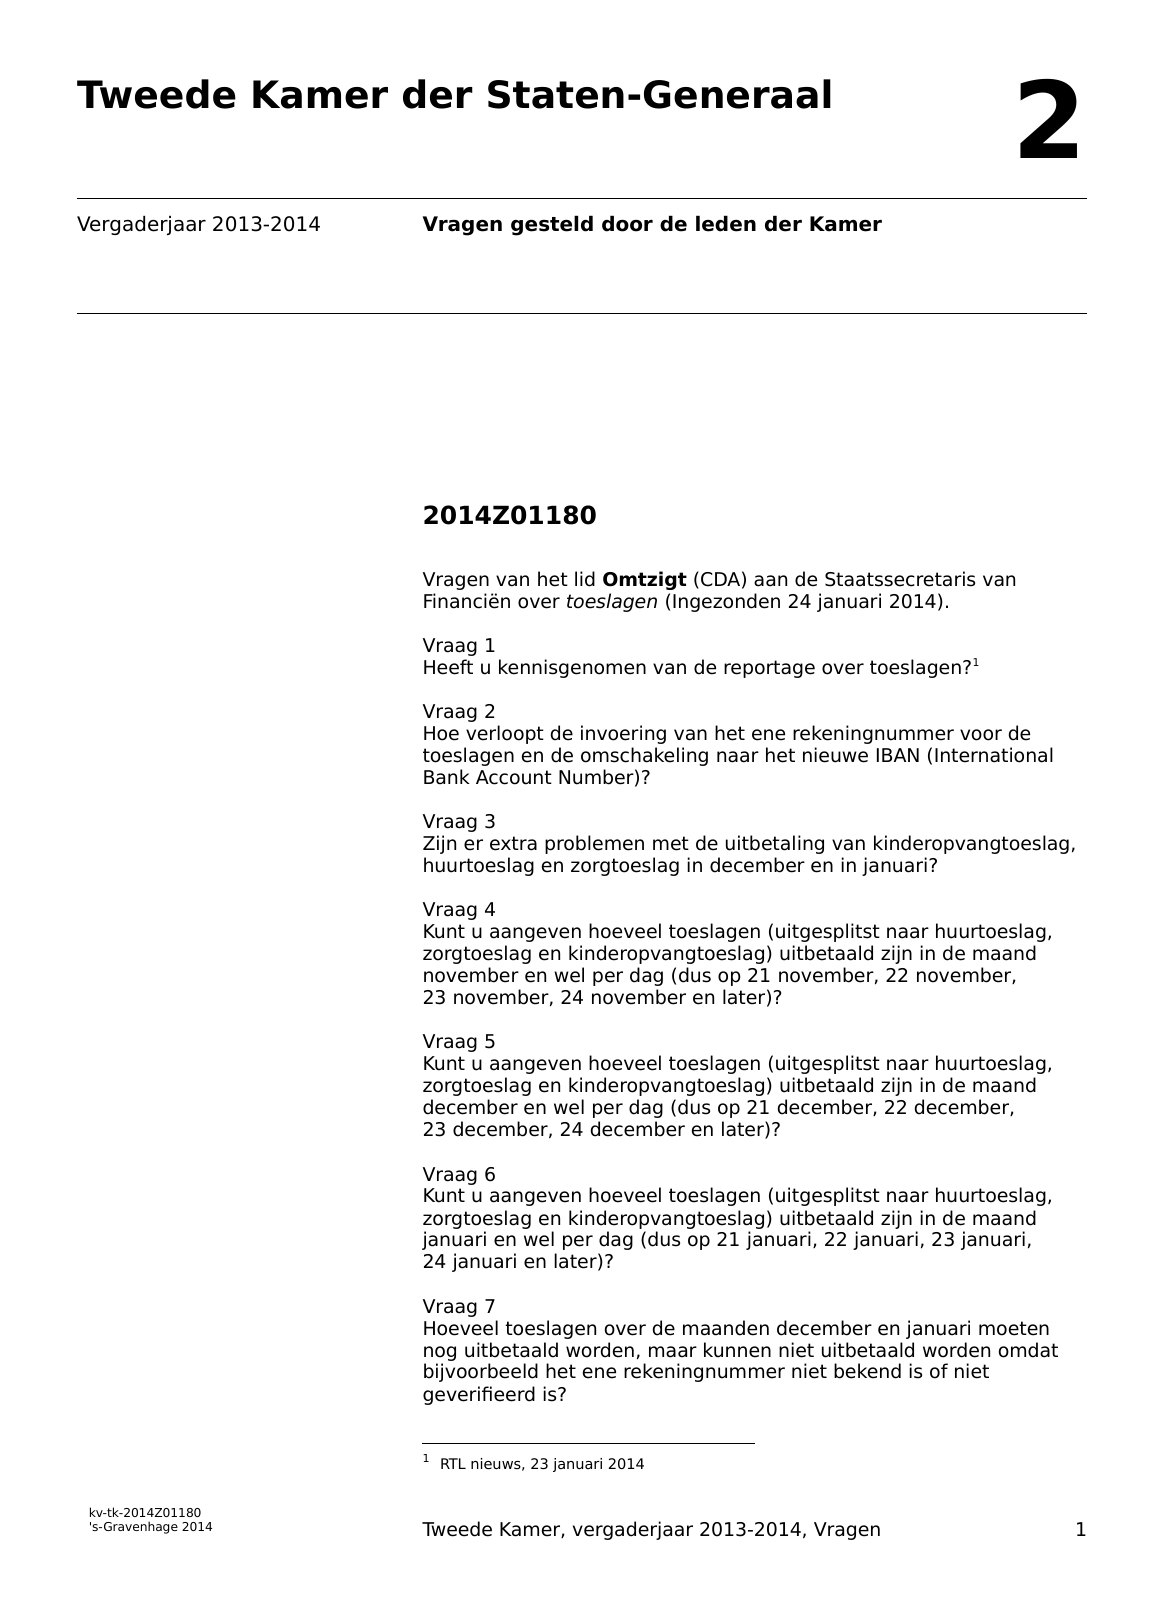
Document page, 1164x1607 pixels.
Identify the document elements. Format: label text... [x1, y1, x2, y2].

text RTL nieuws, 23 januari 2014 [422, 1452, 1087, 1474]
text Vragen van het lid Omtzigt (CDA) aan de Staatssecretaris van Financiën over toeslagen (Ingezonden 24 januari 2014). [422, 569, 1087, 613]
text Vraag 3 [422, 811, 1087, 833]
text Kunt u aangeven hoeveel toeslagen (uitgesplitst naar huurtoeslag, zorgtoeslag en kinderopvangtoeslag) uitbetaald zijn in de maand januari en wel per dag (dus op 21 januari, 22 januari, 23 januari, 24 januari en later)? [422, 1185, 1087, 1273]
text Kunt u aangeven hoeveel toeslagen (uitgesplitst naar huurtoeslag, zorgtoeslag en kinderopvangtoeslag) uitbetaald zijn in de maand november en wel per dag (dus op 21 november, 22 november, 23 november, 24 november en later)? [422, 921, 1087, 1009]
text Vraag 5 [422, 1031, 1087, 1053]
text Kunt u aangeven hoeveel toeslagen (uitgesplitst naar huurtoeslag, zorgtoeslag en kinderopvangtoeslag) uitbetaald zijn in de maand december en wel per dag (dus op 21 december, 22 december, 23 december, 24 december en later)? [422, 1053, 1087, 1141]
text Vraag 4 [422, 899, 1087, 921]
table_cell Vragen gesteld door de leden der Kamer [422, 199, 1087, 313]
text Hoeveel toeslagen over de maanden december en januari moeten nog uitbetaald worden, maar kunnen niet uitbetaald worden omdat bijvoorbeeld het ene rekeningnummer niet bekend is of niet geverifieerd is? [422, 1317, 1087, 1405]
table_cell Vergaderjaar 2013-2014 [77, 199, 422, 313]
text Vraag 2 [422, 701, 1087, 723]
text Heeft u kennisgenomen van de reportage over toeslagen? [422, 657, 1087, 679]
text 2014Z01180 [422, 501, 1087, 531]
text Vraag 1 [422, 635, 1087, 657]
text Vraag 6 [422, 1163, 1087, 1185]
text Vraag 7 [422, 1296, 1087, 1317]
text Hoe verloopt de invoering van het ene rekeningnummer voor de toeslagen en de omschakeling naar het nieuwe IBAN (International Bank Account Number)? [422, 723, 1087, 789]
table_header Tweede Kamer der Staten-Generaal [77, 59, 886, 198]
text kv-tk-2014Z01180 [88, 1506, 323, 1520]
table_header 2 [886, 59, 1087, 198]
text 's-Gravenhage 2014 [88, 1520, 323, 1534]
text Zijn er extra problemen met de uitbetaling van kinderopvangtoeslag, huurtoeslag en zorgtoeslag in december en in januari? [422, 833, 1087, 877]
